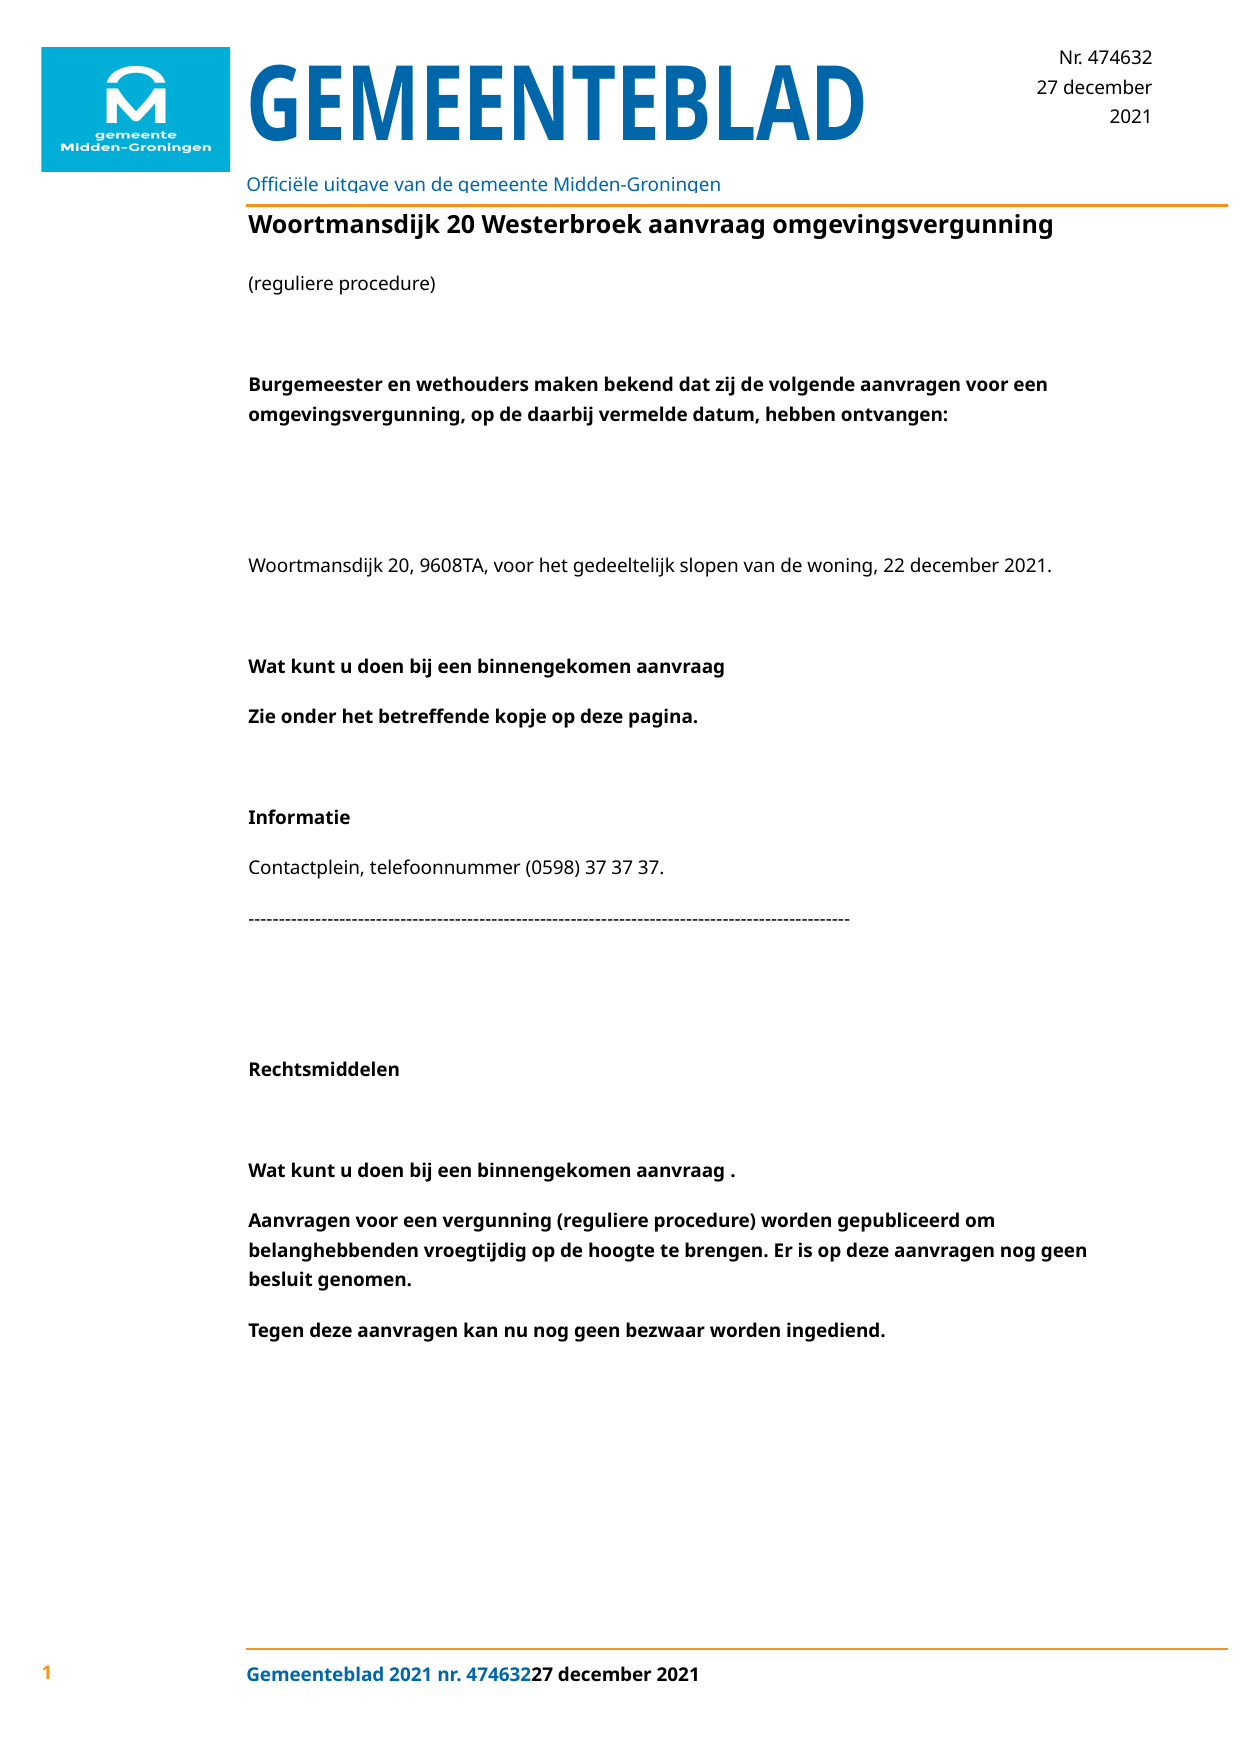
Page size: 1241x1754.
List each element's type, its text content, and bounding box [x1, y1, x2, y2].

text --------------------------------------------------------------------------------------------------- [248, 905, 1152, 931]
text Wat kunt u doen bij een binnengekomen aanvraag . [248, 1157, 1152, 1183]
text Contactplein, telefoonnummer (0598) 37 37 37. [248, 854, 1152, 880]
text (reguliere procedure) [248, 270, 1152, 296]
picture [108, 66, 164, 82]
text Zie onder het betreffende kopje op deze pagina. [248, 703, 1152, 729]
text Tegen deze aanvragen kan nu nog geen bezwaar worden ingediend. [248, 1317, 1152, 1343]
text Informatie [248, 804, 1152, 830]
picture [184, 146, 190, 153]
text Woortmansdijk 20 Westerbroek aanvraag omgevingsvergunning [248, 207, 1152, 241]
picture [107, 89, 165, 122]
text Woortmansdijk 20, 9608TA, voor het gedeeltelijk slopen van de woning, 22 december 2021. [248, 552, 1152, 578]
text Aanvragen voor een vergunning (reguliere procedure) worden gepubliceerd om belanghebbenden vroegtijdig op de hoogte te brengen. Er is op deze aanvragen nog geen besluit genomen. [248, 1207, 1152, 1292]
text Burgemeester en wethouders maken bekend dat zij de volgende aanvragen voor een omgevingsvergunning, op de daarbij vermelde datum, hebben ontvangen: [248, 371, 1152, 426]
text Rechtsmiddelen [248, 1056, 1152, 1082]
text Wat kunt u doen bij een binnengekomen aanvraag [248, 653, 1152, 678]
